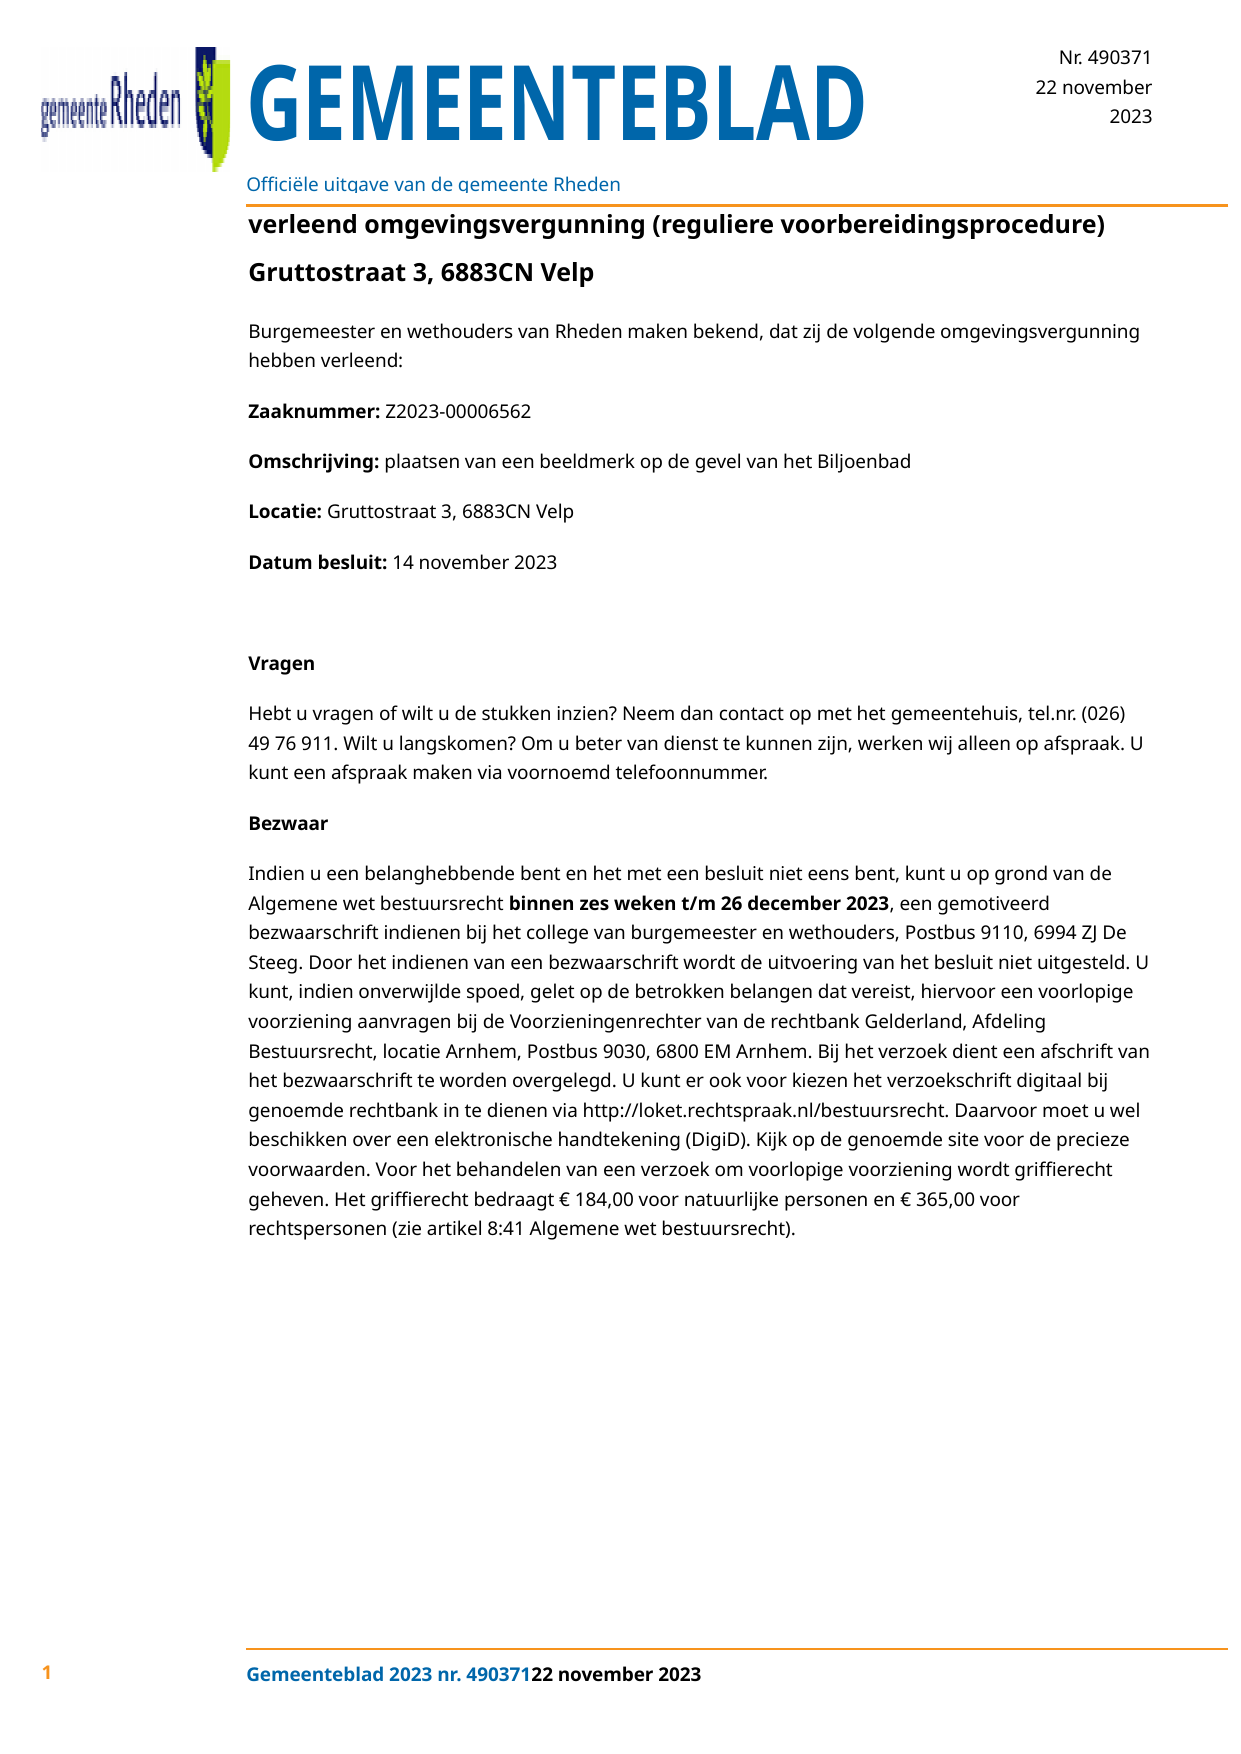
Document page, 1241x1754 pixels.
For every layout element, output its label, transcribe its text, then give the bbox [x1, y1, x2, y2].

text verleend omgevingsvergunning (reguliere voorbereidingsprocedure) Gruttostraat 3, 6883CN Velp [248, 207, 1152, 288]
text Hebt u vragen of wilt u de stukken inzien? Neem dan contact op met het gemeentehuis, tel.nr. (026) 49 76 911. Wilt u langskomen? Om u beter van dienst te kunnen zijn, werken wij alleen op afspraak. U kunt een afspraak maken via voornoemd telefoonnummer. [248, 700, 1152, 785]
text Bezwaar [248, 810, 1152, 836]
text Locatie: Gruttostraat 3, 6883CN Velp [248, 499, 1152, 524]
text Vragen [248, 650, 1152, 676]
text Burgemeester en wethouders van Rheden maken bekend, dat zij de volgende omgevingsvergunning hebben verleend: [248, 318, 1152, 373]
text Indien u een belanghebbende bent en het met een besluit niet eens bent, kunt u op grond van de Algemene wet bestuursrecht binnen zes weken t/m 26 december 2023, een gemotiveerd bezwaarschrift indienen bij het college van burgemeester en wethouders, Postbus 9110, 6994 ZJ De Steeg. Door het indienen van een bezwaarschrift wordt de uitvoering van het besluit niet uitgesteld. U kunt, indien onverwijlde spoed, gelet op de betrokken belangen dat vereist, hiervoor een voorlopige voorziening aanvragen bij de Voorzieningenrechter van de rechtbank Gelderland, Afdeling Bestuursrecht, locatie Arnhem, Postbus 9030, 6800 EM Arnhem. Bij het verzoek dient een afschrift van het bezwaarschrift te worden overgelegd. U kunt er ook voor kiezen het verzoekschrift digitaal bij genoemde rechtbank in te dienen via http://loket.rechtspraak.nl/bestuursrecht. Daarvoor moet u wel beschikken over een elektronische handtekening (DigiD). Kijk op de genoemde site voor de precieze voorwaarden. Voor het behandelen van een verzoek om voorlopige voorziening wordt griffierecht geheven. Het griffierecht bedraagt € 184,00 voor natuurlijke personen en € 365,00 voor rechtspersonen (zie artikel 8:41 Algemene wet bestuursrecht). [248, 860, 1152, 1241]
text Zaaknummer: Z2023-00006562 [248, 398, 1152, 424]
text Datum besluit: 14 november 2023 [248, 549, 1152, 575]
text Omschrijving: plaatsen van een beeldmerk op de gevel van het Biljoenbad [248, 448, 1152, 474]
picture [41, 47, 231, 172]
